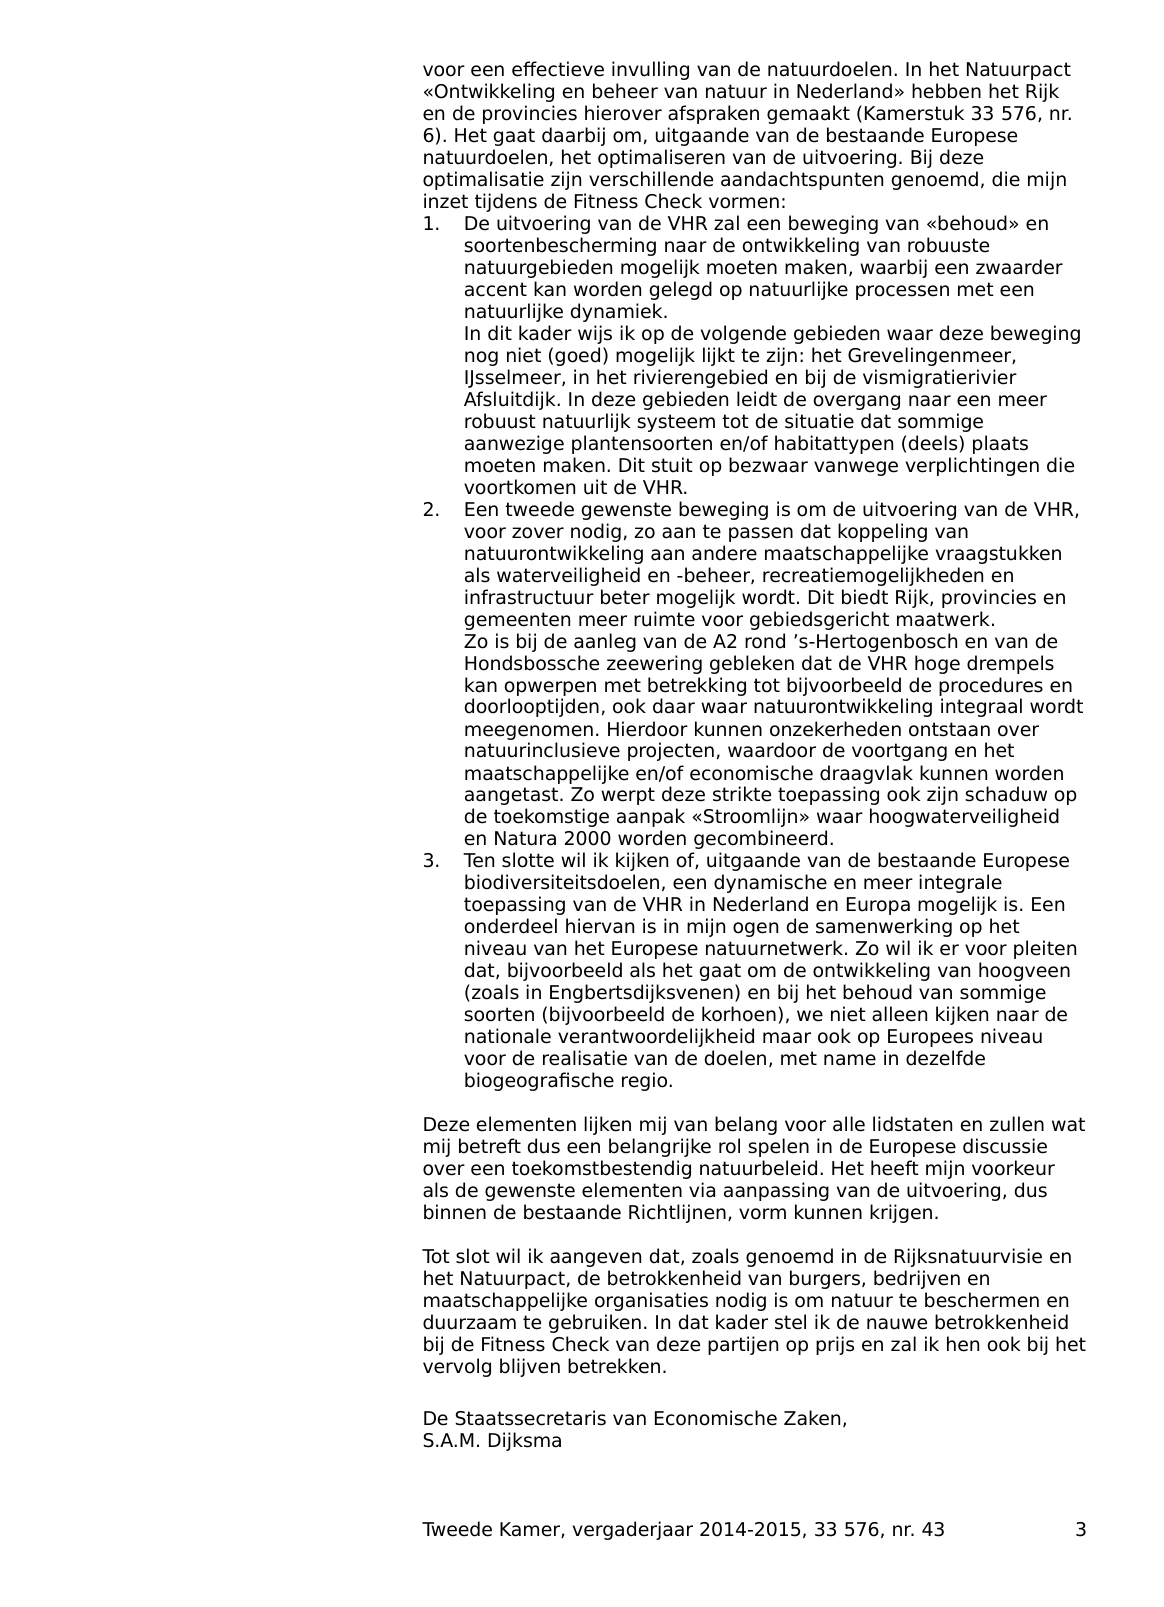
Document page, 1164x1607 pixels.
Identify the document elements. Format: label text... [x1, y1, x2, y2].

text voor een effectieve invulling van de natuurdoelen. In het Natuurpact «Ontwikkeling en beheer van natuur in Nederland» hebben het Rijk en de provincies hierover afspraken gemaakt (Kamerstuk 33 576, nr. 6). Het gaat daarbij om, uitgaande van de bestaande Europese natuurdoelen, het optimaliseren van de uitvoering. Bij deze optimalisatie zijn verschillende aandachtspunten genoemd, die mijn inzet tijdens de Fitness Check vormen: [422, 59, 1087, 213]
text Deze elementen lijken mij van belang voor alle lidstaten en zullen wat mij betreft dus een belangrijke rol spelen in de Europese discussie over een toekomstbestendig natuurbeleid. Het heeft mijn voorkeur als de gewenste elementen via aanpassing van de uitvoering, dus binnen de bestaande Richtlijnen, vorm kunnen krijgen. [422, 1114, 1087, 1224]
text 1. De uitvoering van de VHR zal een beweging van «behoud» en soortenbescherming naar de ontwikkeling van robuuste natuurgebieden mogelijk moeten maken, waarbij een zwaarder accent kan worden gelegd op natuurlijke processen met een natuurlijke dynamiek. [422, 213, 1087, 323]
text In dit kader wijs ik op de volgende gebieden waar deze beweging nog niet (goed) mogelijk lijkt te zijn: het Grevelingenmeer, IJsselmeer, in het rivierengebied en bij de vismigratierivier Afsluitdijk. In deze gebieden leidt de overgang naar een meer robuust natuurlijk systeem tot de situatie dat sommige aanwezige plantensoorten en/of habitattypen (deels) plaats moeten maken. Dit stuit op bezwaar vanwege verplichtingen die voortkomen uit de VHR. [464, 323, 1087, 499]
text De Staatssecretaris van Economische Zaken, S.A.M. Dijksma [422, 1408, 1087, 1452]
text Tot slot wil ik aangeven dat, zoals genoemd in de Rijksnatuurvisie en het Natuurpact, de betrokkenheid van burgers, bedrijven en maatschappelijke organisaties nodig is om natuur te beschermen en duurzaam te gebruiken. In dat kader stel ik de nauwe betrokkenheid bij de Fitness Check van deze partijen op prijs en zal ik hen ook bij het vervolg blijven betrekken. [422, 1246, 1087, 1378]
text 3. Ten slotte wil ik kijken of, uitgaande van de bestaande Europese biodiversiteitsdoelen, een dynamische en meer integrale toepassing van de VHR in Nederland en Europa mogelijk is. Een onderdeel hiervan is in mijn ogen de samenwerking op het niveau van het Europese natuurnetwerk. Zo wil ik er voor pleiten dat, bijvoorbeeld als het gaat om de ontwikkeling van hoogveen (zoals in Engbertsdijksvenen) en bij het behoud van sommige soorten (bijvoorbeeld de korhoen), we niet alleen kijken naar de nationale verantwoordelijkheid maar ook op Europees niveau voor de realisatie van de doelen, met name in dezelfde biogeografische regio. [422, 850, 1087, 1092]
text 2. Een tweede gewenste beweging is om de uitvoering van de VHR, voor zover nodig, zo aan te passen dat koppeling van natuurontwikkeling aan andere maatschappelijke vraagstukken als waterveiligheid en -beheer, recreatiemogelijkheden en infrastructuur beter mogelijk wordt. Dit biedt Rijk, provincies en gemeenten meer ruimte voor gebiedsgericht maatwerk. [422, 499, 1087, 631]
text Zo is bij de aanleg van de A2 rond ’s-Hertogenbosch en van de Hondsbossche zeewering gebleken dat de VHR hoge drempels kan opwerpen met betrekking tot bijvoorbeeld de procedures en doorlooptijden, ook daar waar natuurontwikkeling integraal wordt meegenomen. Hierdoor kunnen onzekerheden ontstaan over natuurinclusieve projecten, waardoor de voortgang en het maatschappelijke en/of economische draagvlak kunnen worden aangetast. Zo werpt deze strikte toepassing ook zijn schaduw op de toekomstige aanpak «Stroomlijn» waar hoogwaterveiligheid en Natura 2000 worden gecombineerd. [464, 631, 1087, 850]
